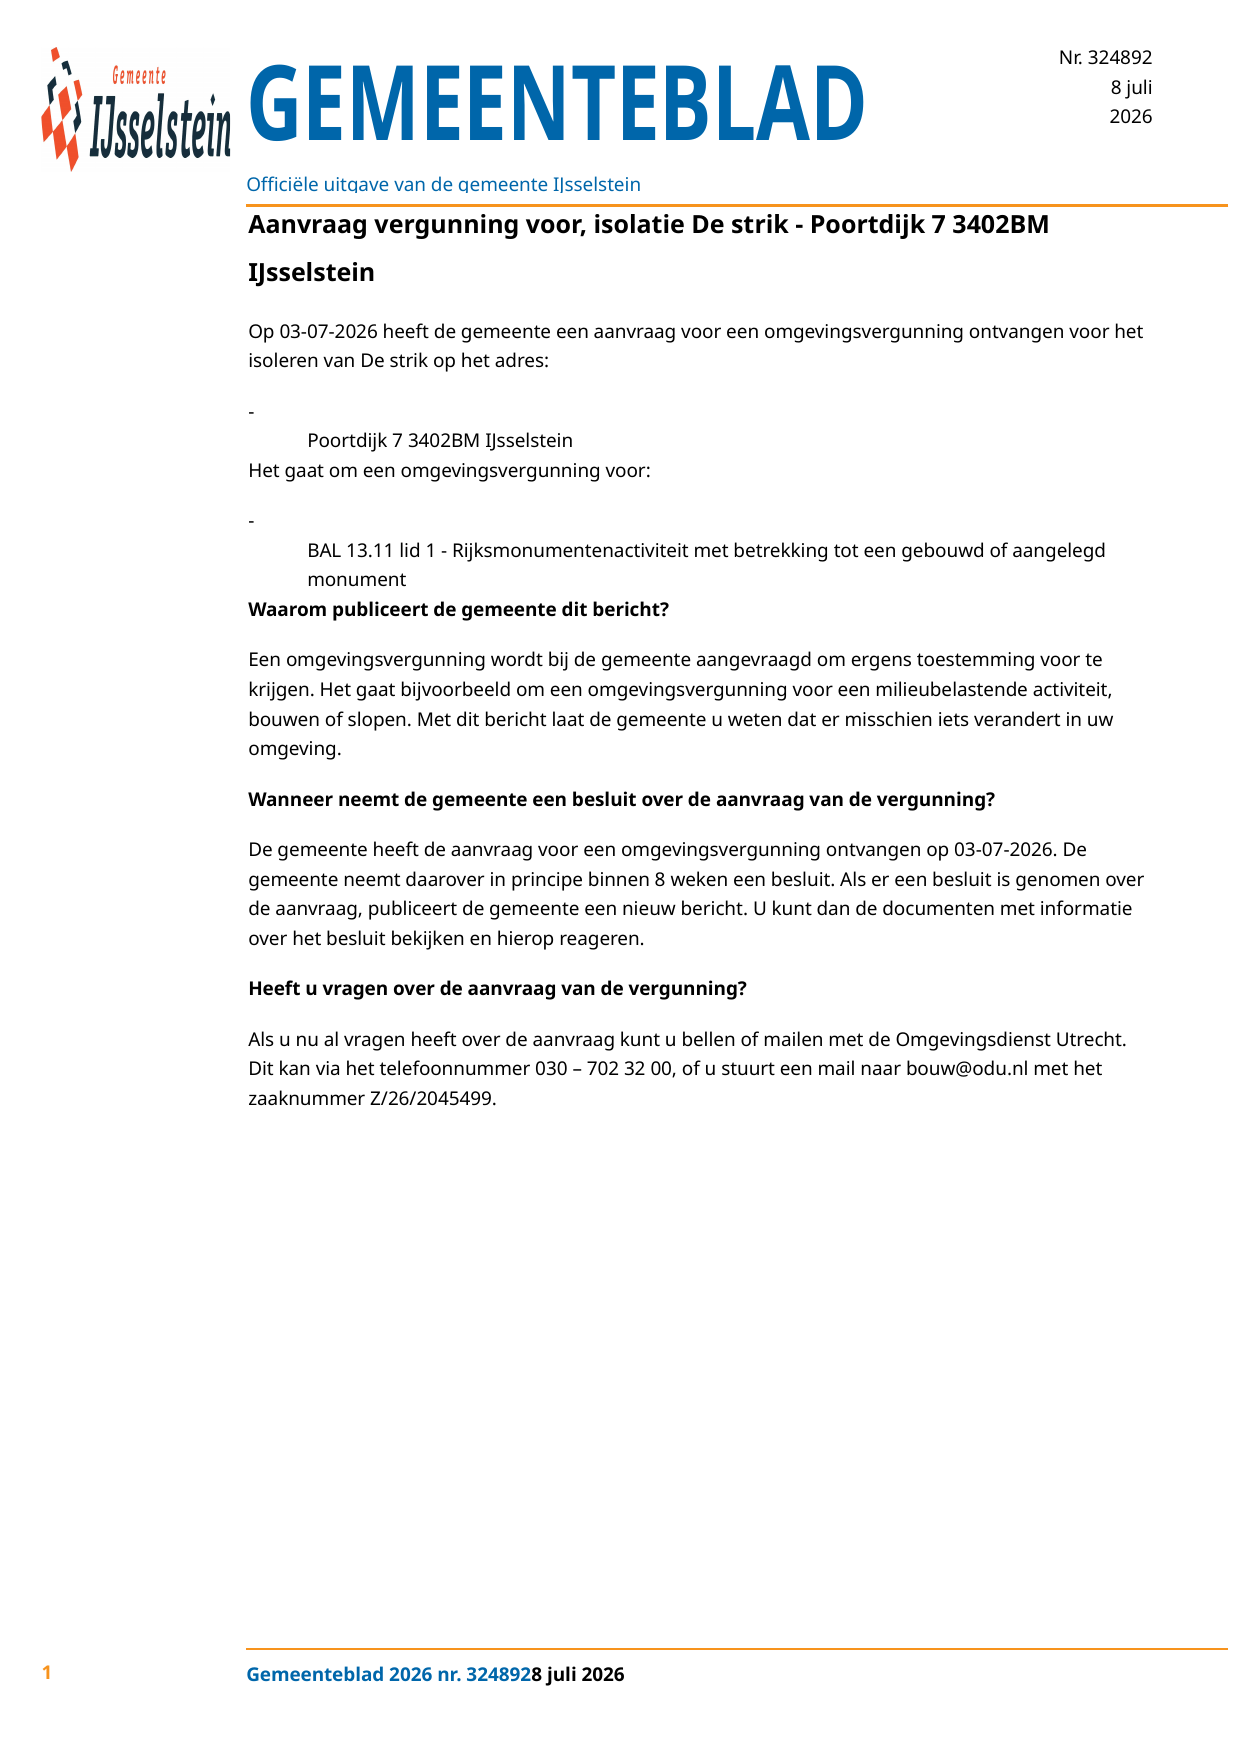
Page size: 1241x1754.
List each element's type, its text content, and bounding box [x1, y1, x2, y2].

list Poortdijk 7 3402BM IJsselstein [248, 427, 1152, 453]
text Waarom publiceert de gemeente dit bericht? [248, 596, 1152, 622]
text Als u nu al vragen heeft over de aanvraag kunt u bellen of mailen met de Omgevingsdienst Utrecht. Dit kan via het telefoonnummer 030 – 702 32 00, of u stuurt een mail naar bouw@odu.nl met het zaaknummer Z/26/2045499. [248, 1026, 1152, 1111]
text Aanvraag vergunning voor, isolatie De strik - Poortdijk 7 3402BM IJsselstein [248, 207, 1152, 288]
text Op 03-07-2026 heeft de gemeente een aanvraag voor een omgevingsvergunning ontvangen voor het isoleren van De strik op het adres: [248, 318, 1152, 373]
picture [41, 47, 231, 172]
text De gemeente heeft de aanvraag voor een omgevingsvergunning ontvangen op 03-07-2026. De gemeente neemt daarover in principe binnen 8 weken een besluit. Als er een besluit is genomen over de aanvraag, publiceert de gemeente een nieuw bericht. U kunt dan de documenten met informatie over het besluit bekijken en hierop reageren. [248, 836, 1152, 951]
text Het gaat om een omgevingsvergunning voor: [248, 457, 1152, 483]
text Een omgevingsvergunning wordt bij de gemeente aangevraagd om ergens toestemming voor te krijgen. Het gaat bijvoorbeeld om een omgevingsvergunning voor een milieubelastende activiteit, bouwen of slopen. Met dit bericht laat de gemeente u weten dat er misschien iets verandert in uw omgeving. [248, 647, 1152, 761]
list BAL 13.11 lid 1 - Rijksmonumentenactiviteit met betrekking tot een gebouwd of aangelegd monument [248, 537, 1152, 592]
text Heeft u vragen over de aanvraag van de vergunning? [248, 975, 1152, 1001]
text Wanneer neemt de gemeente een besluit over de aanvraag van de vergunning? [248, 786, 1152, 812]
